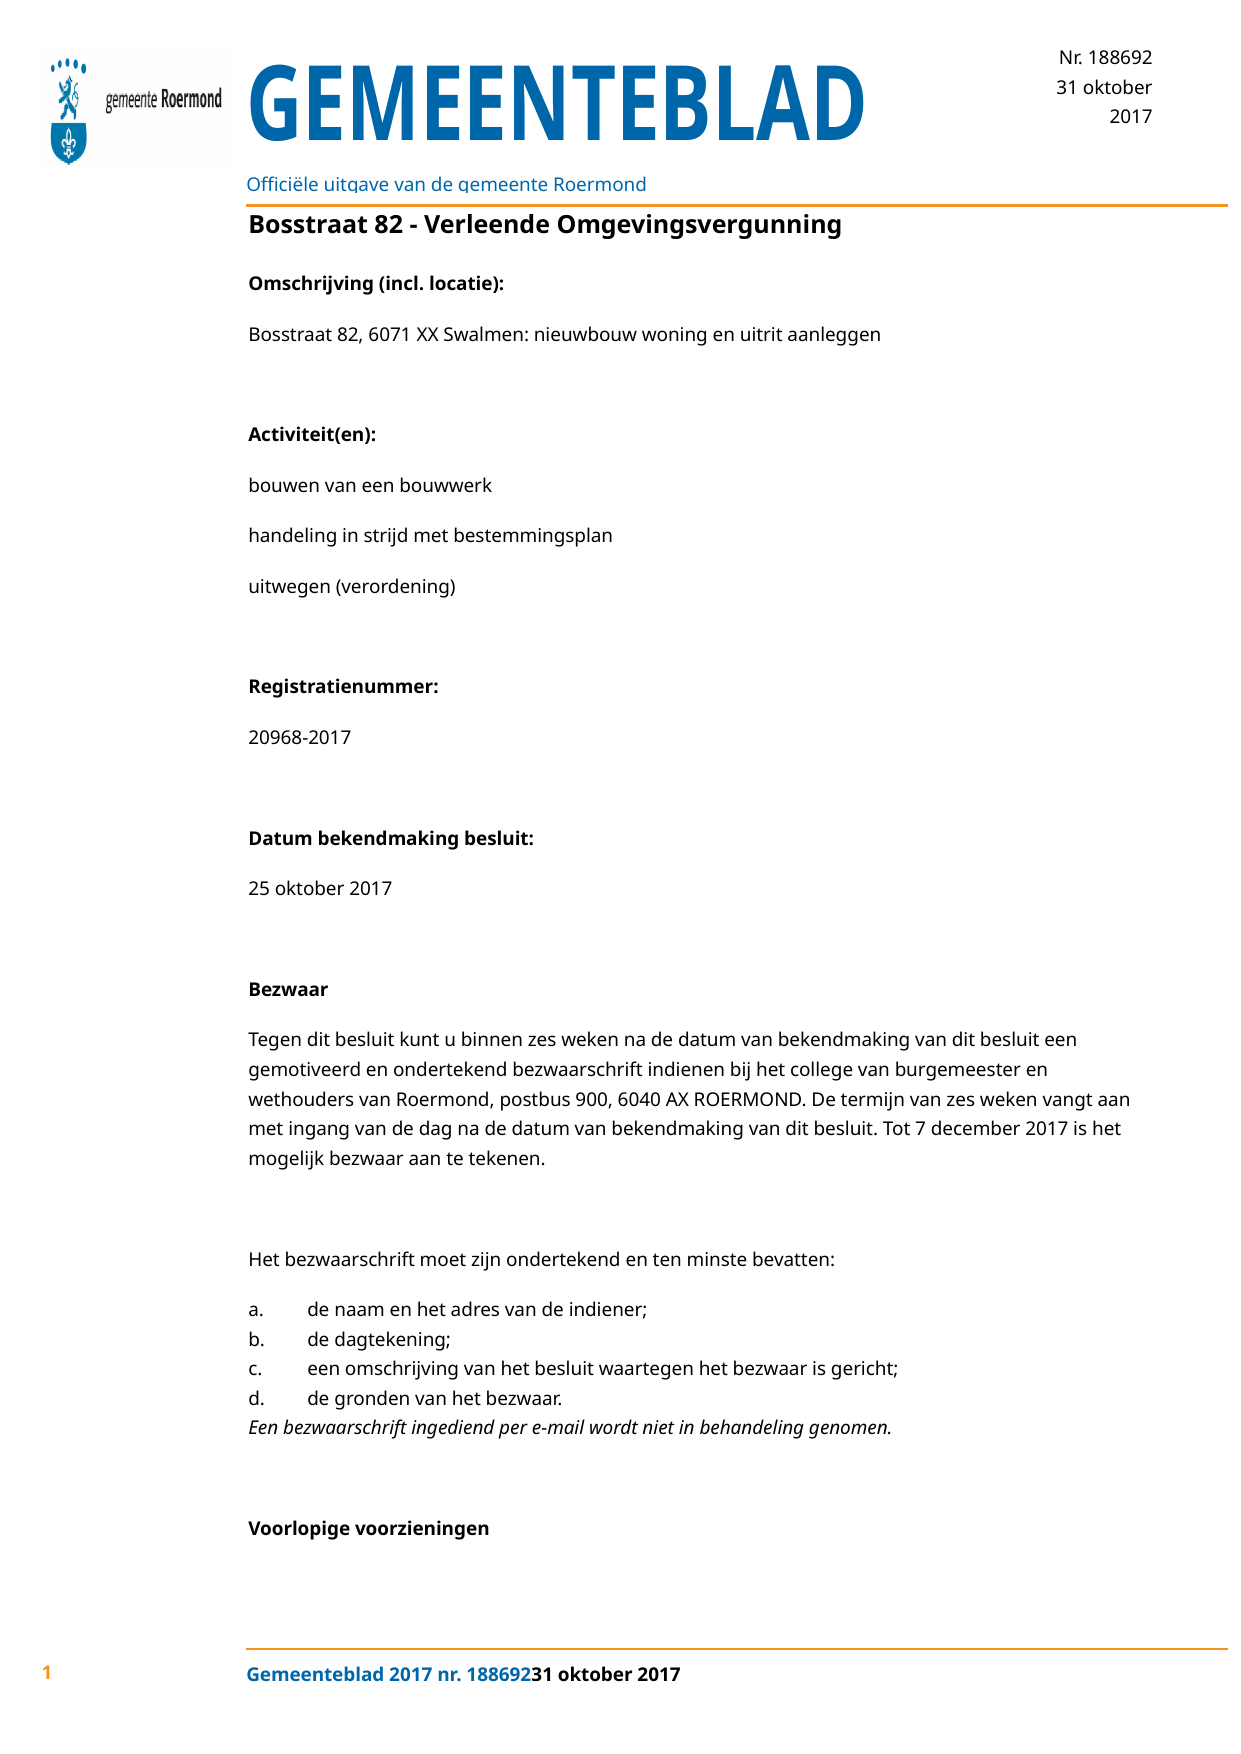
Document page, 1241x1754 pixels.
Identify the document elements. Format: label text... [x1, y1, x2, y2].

text 25 oktober 2017 [248, 875, 1152, 901]
picture [41, 47, 231, 172]
text uitwegen (verordening) [248, 573, 1152, 598]
list de dagtekening; [248, 1326, 1152, 1351]
text Een bezwaarschrift ingediend per e-mail wordt niet in behandeling genomen. [248, 1414, 1152, 1440]
list een omschrijving van het besluit waartegen het bezwaar is gericht; [248, 1355, 1152, 1381]
text Het bezwaarschrift moet zijn ondertekend en ten minste bevatten: [248, 1246, 1152, 1271]
text Bosstraat 82, 6071 XX Swalmen: nieuwbouw woning en uitrit aanleggen [248, 321, 1152, 346]
text Omschrijving (incl. locatie): [248, 270, 1152, 296]
text Bosstraat 82 - Verleende Omgevingsvergunning [248, 207, 1152, 241]
text Bezwaar [248, 976, 1152, 1002]
list de naam en het adres van de indiener; [248, 1296, 1152, 1322]
text Registratienummer: [248, 674, 1152, 699]
text bouwen van een bouwwerk [248, 472, 1152, 498]
text Datum bekendmaking besluit: [248, 825, 1152, 851]
text handeling in strijd met bestemmingsplan [248, 522, 1152, 548]
text Tegen dit besluit kunt u binnen zes weken na de datum van bekendmaking van dit besluit een gemotiveerd en ondertekend bezwaarschrift indienen bij het college van burgemeester en wethouders van Roermond, postbus 900, 6040 AX ROERMOND. De termijn van zes weken vangt aan met ingang van de dag na de datum van bekendmaking van dit besluit. Tot 7 december 2017 is het mogelijk bezwaar aan te tekenen. [248, 1027, 1152, 1171]
text Voorlopige voorzieningen [248, 1515, 1152, 1541]
text Activiteit(en): [248, 422, 1152, 447]
text 20968-2017 [248, 724, 1152, 750]
list de gronden van het bezwaar. [248, 1385, 1152, 1411]
